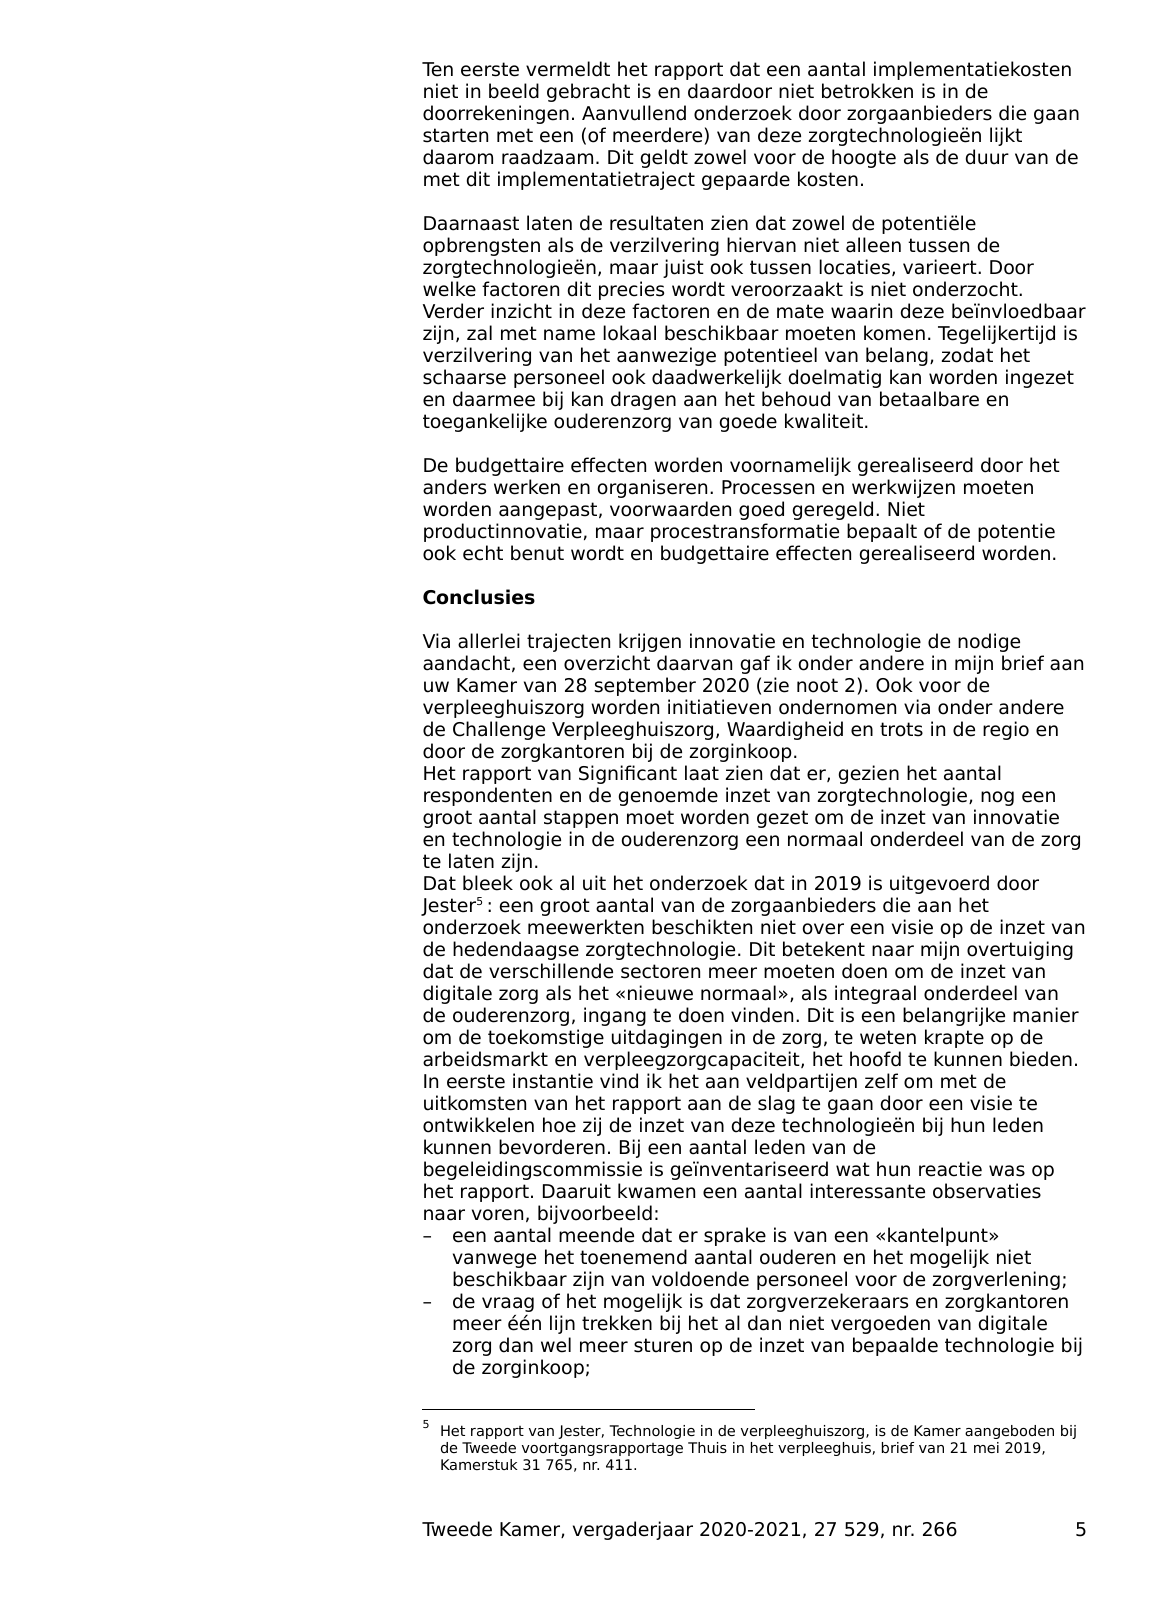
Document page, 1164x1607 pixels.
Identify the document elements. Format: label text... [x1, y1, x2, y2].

text Ten eerste vermeldt het rapport dat een aantal implementatiekosten niet in beeld gebracht is en daardoor niet betrokken is in de doorrekeningen. Aanvullend onderzoek door zorgaanbieders die gaan starten met een (of meerdere) van deze zorgtechnologieën lijkt daarom raadzaam. Dit geldt zowel voor de hoogte als de duur van de met dit implementatietraject gepaarde kosten. [422, 59, 1087, 191]
text Het rapport van Significant laat zien dat er, gezien het aantal respondenten en de genoemde inzet van zorgtechnologie, nog een groot aantal stappen moet worden gezet om de inzet van innovatie en technologie in de ouderenzorg een normaal onderdeel van de zorg te laten zijn. [422, 763, 1087, 873]
text Via allerlei trajecten krijgen innovatie en technologie de nodige aandacht, een overzicht daarvan gaf ik onder andere in mijn brief aan uw Kamer van 28 september 2020 (zie noot 2). Ook voor de verpleeghuiszorg worden initiatieven ondernomen via onder andere de Challenge Verpleeghuiszorg, Waardigheid en trots in de regio en door de zorgkantoren bij de zorginkoop. [422, 631, 1087, 763]
text Dat bleek ook al uit het onderzoek dat in 2019 is uitgevoerd door Jester: een groot aantal van de zorgaanbieders die aan het onderzoek meewerkten beschikten niet over een visie op de inzet van de hedendaagse zorgtechnologie. Dit betekent naar mijn overtuiging dat de verschillende sectoren meer moeten doen om de inzet van digitale zorg als het «nieuwe normaal», als integraal onderdeel van de ouderenzorg, ingang te doen vinden. Dit is een belangrijke manier om de toekomstige uitdagingen in de zorg, te weten krapte op de arbeidsmarkt en verpleegzorgcapaciteit, het hoofd te kunnen bieden. [422, 873, 1087, 1071]
text In eerste instantie vind ik het aan veldpartijen zelf om met de uitkomsten van het rapport aan de slag te gaan door een visie te ontwikkelen hoe zij de inzet van deze technologieën bij hun leden kunnen bevorderen. Bij een aantal leden van de begeleidingscommissie is geïnventariseerd wat hun reactie was op het rapport. Daaruit kwamen een aantal interessante observaties naar voren, bijvoorbeeld: [422, 1071, 1087, 1225]
text Daarnaast laten de resultaten zien dat zowel de potentiële opbrengsten als de verzilvering hiervan niet alleen tussen de zorgtechnologieën, maar juist ook tussen locaties, varieert. Door welke factoren dit precies wordt veroorzaakt is niet onderzocht. Verder inzicht in deze factoren en de mate waarin deze beïnvloedbaar zijn, zal met name lokaal beschikbaar moeten komen. Tegelijkertijd is verzilvering van het aanwezige potentieel van belang, zodat het schaarse personeel ook daadwerkelijk doelmatig kan worden ingezet en daarmee bij kan dragen aan het behoud van betaalbare en toegankelijke ouderenzorg van goede kwaliteit. [422, 213, 1087, 433]
text – de vraag of het mogelijk is dat zorgverzekeraars en zorgkantoren meer één lijn trekken bij het al dan niet vergoeden van digitale zorg dan wel meer sturen op de inzet van bepaalde technologie bij de zorginkoop; [422, 1291, 1087, 1379]
text Het rapport van Jester, Technologie in de verpleeghuiszorg, is de Kamer aangeboden bij de Tweede voortgangsrapportage Thuis in het verpleeghuis, brief van 21 mei 2019, Kamerstuk 31 765, nr. 411. [422, 1418, 1087, 1474]
text – een aantal meende dat er sprake is van een «kantelpunt» vanwege het toenemend aantal ouderen en het mogelijk niet beschikbaar zijn van voldoende personeel voor de zorgverlening; [422, 1225, 1087, 1291]
subtitle Conclusies [422, 587, 1087, 609]
text De budgettaire effecten worden voornamelijk gerealiseerd door het anders werken en organiseren. Processen en werkwijzen moeten worden aangepast, voorwaarden goed geregeld. Niet productinnovatie, maar procestransformatie bepaalt of de potentie ook echt benut wordt en budgettaire effecten gerealiseerd worden. [422, 455, 1087, 565]
